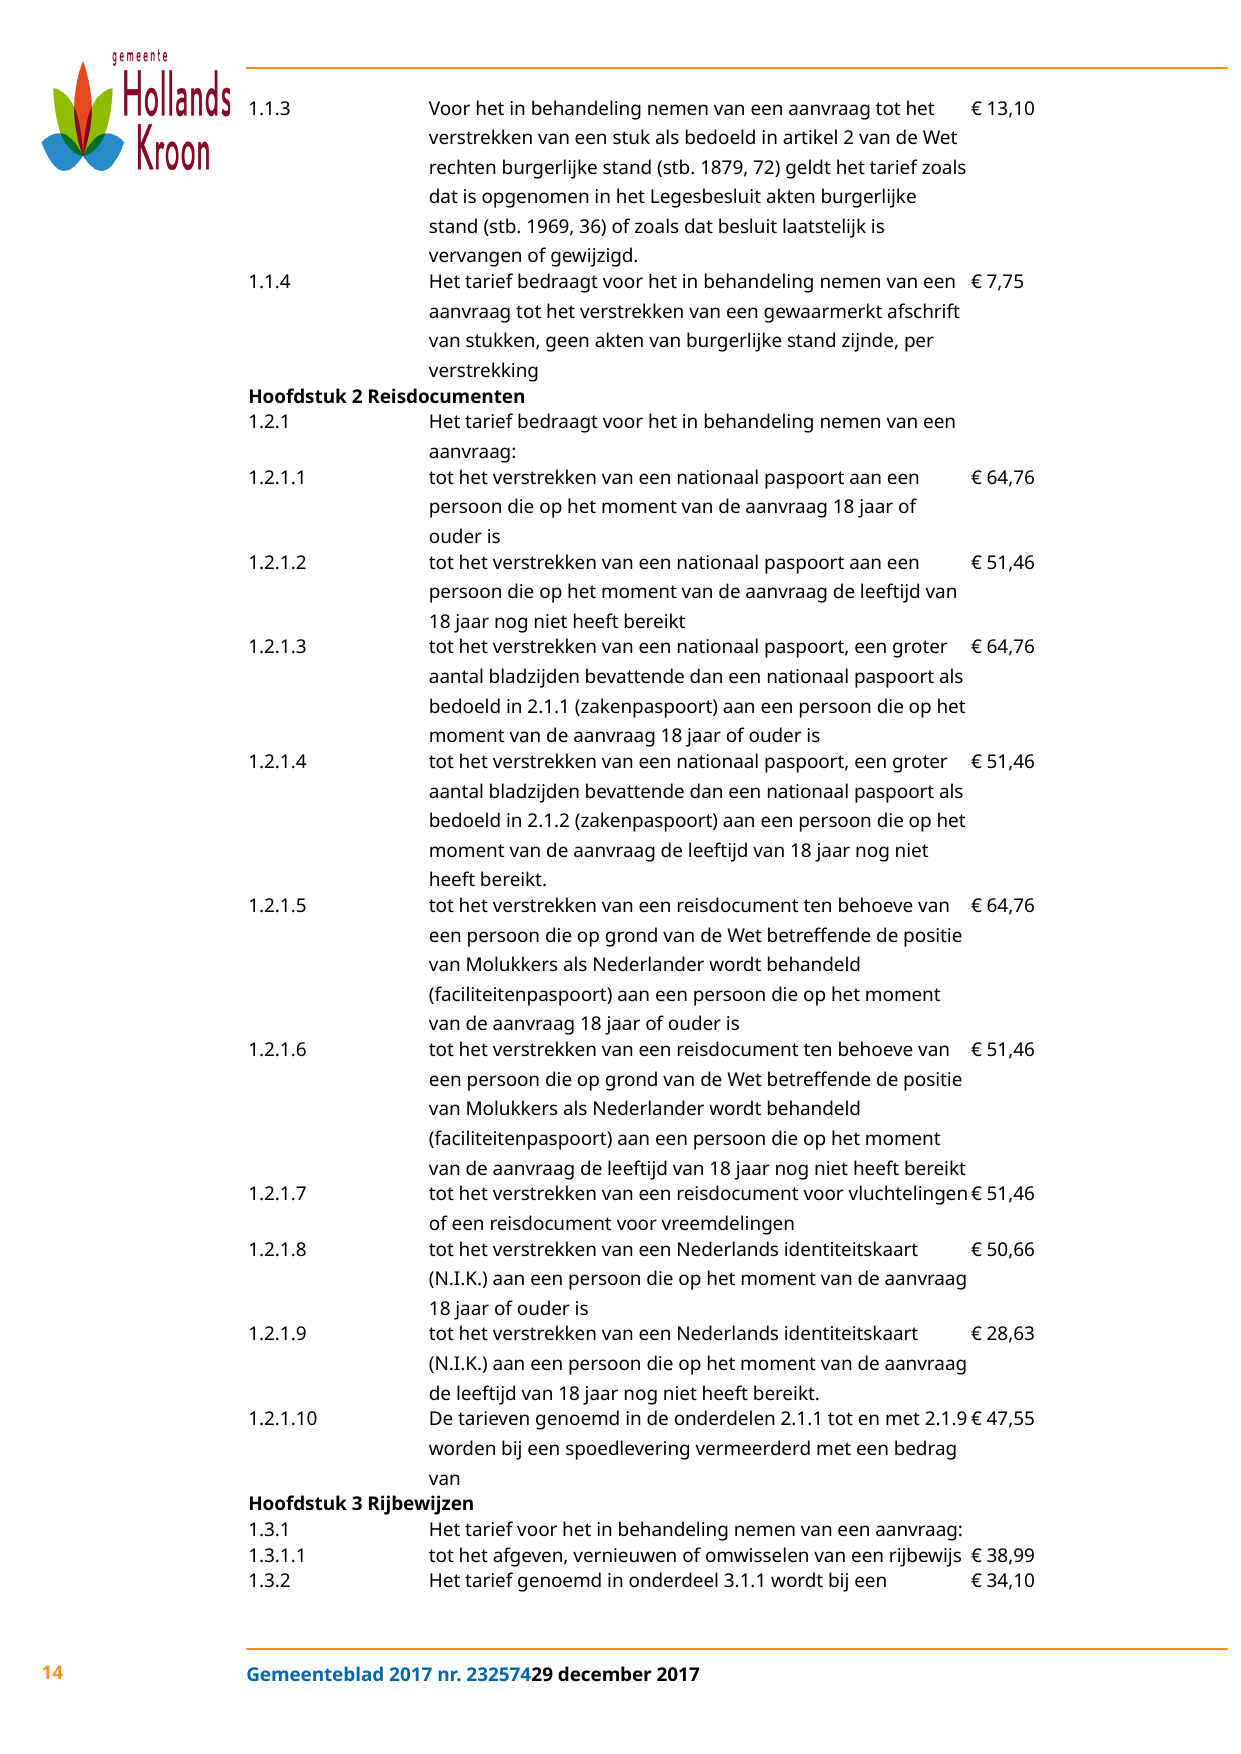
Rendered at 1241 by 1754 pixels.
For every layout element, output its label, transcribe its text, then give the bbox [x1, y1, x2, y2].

table_cell 1.1.4 [248, 269, 429, 383]
table_cell 1.2.1 [248, 409, 429, 464]
table_cell 1.1.3 [248, 95, 429, 268]
table_cell tot het verstrekken van een Nederlands identiteitskaart (N.I.K.) aan een persoon die op het moment van de aanvraag de leeftijd van 18 jaar nog niet heeft bereikt. [429, 1321, 971, 1406]
table_cell 1.3.1.1 [248, 1542, 429, 1568]
table_cell De tarieven genoemd in de onderdelen 2.1.1 tot en met 2.1.9 worden bij een spoedlevering vermeerderd met een bedrag van [429, 1406, 971, 1490]
table_cell € 7,75 [971, 269, 1152, 383]
table_cell € 47,55 [971, 1406, 1152, 1490]
table_cell 1.2.1.8 [248, 1236, 429, 1321]
table_cell € 64,76 [971, 464, 1152, 549]
table_cell 1.3.1 [248, 1516, 429, 1542]
table_cell € 64,76 [971, 634, 1152, 748]
table_cell tot het verstrekken van een reisdocument ten behoeve van een persoon die op grond van de Wet betreffende de positie van Molukkers als Nederlander wordt behandeld (faciliteitenpaspoort) aan een persoon die op het moment van de aanvraag 18 jaar of ouder is [429, 892, 971, 1036]
table_cell [971, 1516, 1152, 1542]
table_cell tot het verstrekken van een Nederlands identiteitskaart (N.I.K.) aan een persoon die op het moment van de aanvraag 18 jaar of ouder is [429, 1236, 971, 1321]
table_cell tot het verstrekken van een nationaal paspoort aan een persoon die op het moment van de aanvraag 18 jaar of ouder is [429, 464, 971, 549]
table_cell Het tarief genoemd in onderdeel 3.1.1 wordt bij een [429, 1568, 971, 1593]
table_cell tot het afgeven, vernieuwen of omwisselen van een rijbewijs [429, 1542, 971, 1568]
table_cell 1.2.1.9 [248, 1321, 429, 1406]
table_cell Het tarief bedraagt voor het in behandeling nemen van een aanvraag tot het verstrekken van een gewaarmerkt afschrift van stukken, geen akten van burgerlijke stand zijnde, per verstrekking [429, 269, 971, 383]
table_cell Hoofdstuk 3 Rijbewijzen [248, 1490, 1152, 1516]
table_cell 1.2.1.5 [248, 892, 429, 1036]
table_cell tot het verstrekken van een nationaal paspoort aan een persoon die op het moment van de aanvraag de leeftijd van 18 jaar nog niet heeft bereikt [429, 549, 971, 634]
table_cell € 51,46 [971, 1180, 1152, 1236]
table_cell € 64,76 [971, 892, 1152, 1036]
table_cell € 50,66 [971, 1236, 1152, 1321]
picture [41, 47, 231, 172]
table_cell Het tarief voor het in behandeling nemen van een aanvraag: [429, 1516, 971, 1542]
table_cell € 13,10 [971, 95, 1152, 268]
table_cell 1.2.1.4 [248, 748, 429, 892]
table_cell € 28,63 [971, 1321, 1152, 1406]
table_cell € 51,46 [971, 549, 1152, 634]
table_cell 1.2.1.2 [248, 549, 429, 634]
table_cell € 51,46 [971, 748, 1152, 892]
table_cell tot het verstrekken van een reisdocument voor vluchtelingen of een reisdocument voor vreemdelingen [429, 1180, 971, 1236]
table_cell € 38,99 [971, 1542, 1152, 1568]
table_cell 1.2.1.3 [248, 634, 429, 748]
table_cell [971, 409, 1152, 464]
table_cell tot het verstrekken van een nationaal paspoort, een groter aantal bladzijden bevattende dan een nationaal paspoort als bedoeld in 2.1.2 (zakenpaspoort) aan een persoon die op het moment van de aanvraag de leeftijd van 18 jaar nog niet heeft bereikt. [429, 748, 971, 892]
table_cell tot het verstrekken van een reisdocument ten behoeve van een persoon die op grond van de Wet betreffende de positie van Molukkers als Nederlander wordt behandeld (faciliteitenpaspoort) aan een persoon die op het moment van de aanvraag de leeftijd van 18 jaar nog niet heeft bereikt [429, 1036, 971, 1180]
table_cell Voor het in behandeling nemen van een aanvraag tot het verstrekken van een stuk als bedoeld in artikel 2 van de Wet rechten burgerlijke stand (stb. 1879, 72) geldt het tarief zoals dat is opgenomen in het Legesbesluit akten burgerlijke stand (stb. 1969, 36) of zoals dat besluit laatstelijk is vervangen of gewijzigd. [429, 95, 971, 268]
table_cell 1.2.1.1 [248, 464, 429, 549]
table_cell 1.2.1.6 [248, 1036, 429, 1180]
table_cell 1.3.2 [248, 1568, 429, 1593]
table_cell € 34,10 [971, 1568, 1152, 1593]
table_cell Het tarief bedraagt voor het in behandeling nemen van een aanvraag: [429, 409, 971, 464]
table_cell 1.2.1.7 [248, 1180, 429, 1236]
table_cell Hoofdstuk 2 Reisdocumenten [248, 383, 1152, 409]
table_cell 1.2.1.10 [248, 1406, 429, 1490]
table_cell tot het verstrekken van een nationaal paspoort, een groter aantal bladzijden bevattende dan een nationaal paspoort als bedoeld in 2.1.1 (zakenpaspoort) aan een persoon die op het moment van de aanvraag 18 jaar of ouder is [429, 634, 971, 748]
table_cell € 51,46 [971, 1036, 1152, 1180]
